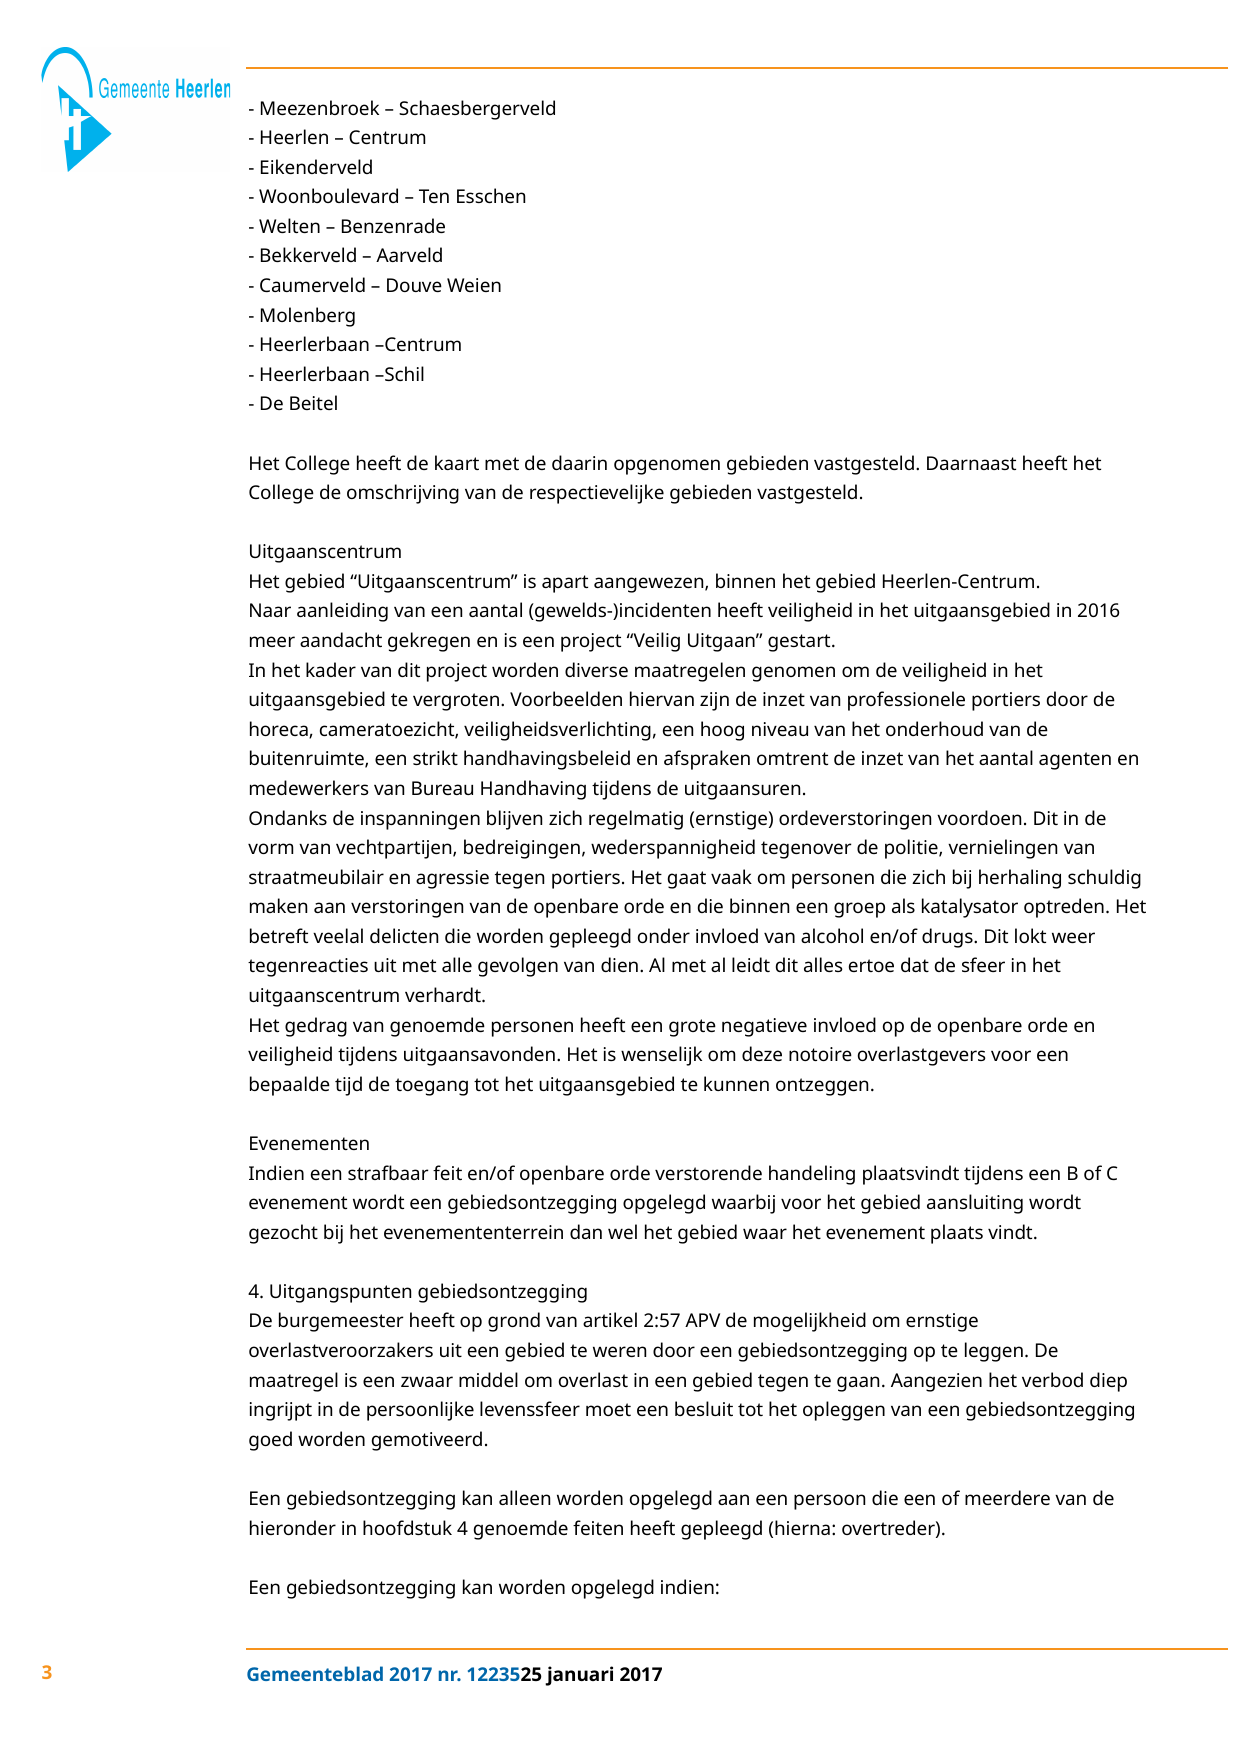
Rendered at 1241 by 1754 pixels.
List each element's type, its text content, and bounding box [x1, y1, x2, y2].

text Evenementen [248, 1130, 1152, 1156]
text - Caumerveld – Douve Weien [248, 272, 1152, 298]
text - Heerlen – Centrum [248, 124, 1152, 150]
text Uitgaanscentrum [248, 538, 1152, 564]
text - Heerlerbaan –Centrum [248, 331, 1152, 357]
picture [41, 47, 231, 172]
text - De Beitel [248, 391, 1152, 416]
text Het gebied “Uitgaanscentrum” is apart aangewezen, binnen het gebied Heerlen-Centrum. [248, 568, 1152, 594]
text - Meezenbroek – Schaesbergerveld [248, 95, 1152, 121]
text - Bekkerveld – Aarveld [248, 243, 1152, 268]
text - Eikenderveld [248, 154, 1152, 180]
text - Welten – Benzenrade [248, 213, 1152, 239]
text 4. Uitgangspunten gebiedsontzegging [248, 1278, 1152, 1304]
text Indien een strafbaar feit en/of openbare orde verstorende handeling plaatsvindt tijdens een B of C evenement wordt een gebiedsontzegging opgelegd waarbij voor het gebied aansluiting wordt gezocht bij het evenemententerrein dan wel het gebied waar het evenement plaats vindt. [248, 1160, 1152, 1245]
text - Molenberg [248, 302, 1152, 328]
text - Woonboulevard – Ten Esschen [248, 183, 1152, 209]
text - Heerlerbaan –Schil [248, 361, 1152, 387]
text In het kader van dit project worden diverse maatregelen genomen om de veiligheid in het uitgaansgebied te vergroten. Voorbeelden hiervan zijn de inzet van professionele portiers door de horeca, cameratoezicht, veiligheidsverlichting, een hoog niveau van het onderhoud van de buitenruimte, een strikt handhavingsbeleid en afspraken omtrent de inzet van het aantal agenten en medewerkers van Bureau Handhaving tijdens de uitgaansuren. [248, 657, 1152, 801]
text Een gebiedsontzegging kan alleen worden opgelegd aan een persoon die een of meerdere van de hieronder in hoofdstuk 4 genoemde feiten heeft gepleegd (hierna: overtreder). [248, 1485, 1152, 1541]
text Ondanks de inspanningen blijven zich regelmatig (ernstige) ordeverstoringen voordoen. Dit in de vorm van vechtpartijen, bedreigingen, wederspannigheid tegenover de politie, vernielingen van straatmeubilair en agressie tegen portiers. Het gaat vaak om personen die zich bij herhaling schuldig maken aan verstoringen van de openbare orde en die binnen een groep als katalysator optreden. Het betreft veelal delicten die worden gepleegd onder invloed van alcohol en/of drugs. Dit lokt weer tegenreacties uit met alle gevolgen van dien. Al met al leidt dit alles ertoe dat de sfeer in het uitgaanscentrum verhardt. [248, 805, 1152, 1008]
picture [41, 47, 58, 70]
text Het gedrag van genoemde personen heeft een grote negatieve invloed op de openbare orde en veiligheid tijdens uitgaansavonden. Het is wenselijk om deze notoire overlastgevers voor een bepaalde tijd de toegang tot het uitgaansgebied te kunnen ontzeggen. [248, 1012, 1152, 1097]
text Een gebiedsontzegging kan worden opgelegd indien: [248, 1574, 1152, 1600]
text De burgemeester heeft op grond van artikel 2:57 APV de mogelijkheid om ernstige overlastveroorzakers uit een gebied te weren door een gebiedsontzegging op te leggen. De maatregel is een zwaar middel om overlast in een gebied tegen te gaan. Aangezien het verbod diep ingrijpt in de persoonlijke levenssfeer moet een besluit tot het opleggen van een gebiedsontzegging goed worden gemotiveerd. [248, 1308, 1152, 1452]
text Naar aanleiding van een aantal (gewelds-)incidenten heeft veiligheid in het uitgaansgebied in 2016 meer aandacht gekregen en is een project “Veilig Uitgaan” gestart. [248, 598, 1152, 653]
text Het College heeft de kaart met de daarin opgenomen gebieden vastgesteld. Daarnaast heeft het College de omschrijving van de respectievelijke gebieden vastgesteld. [248, 450, 1152, 505]
